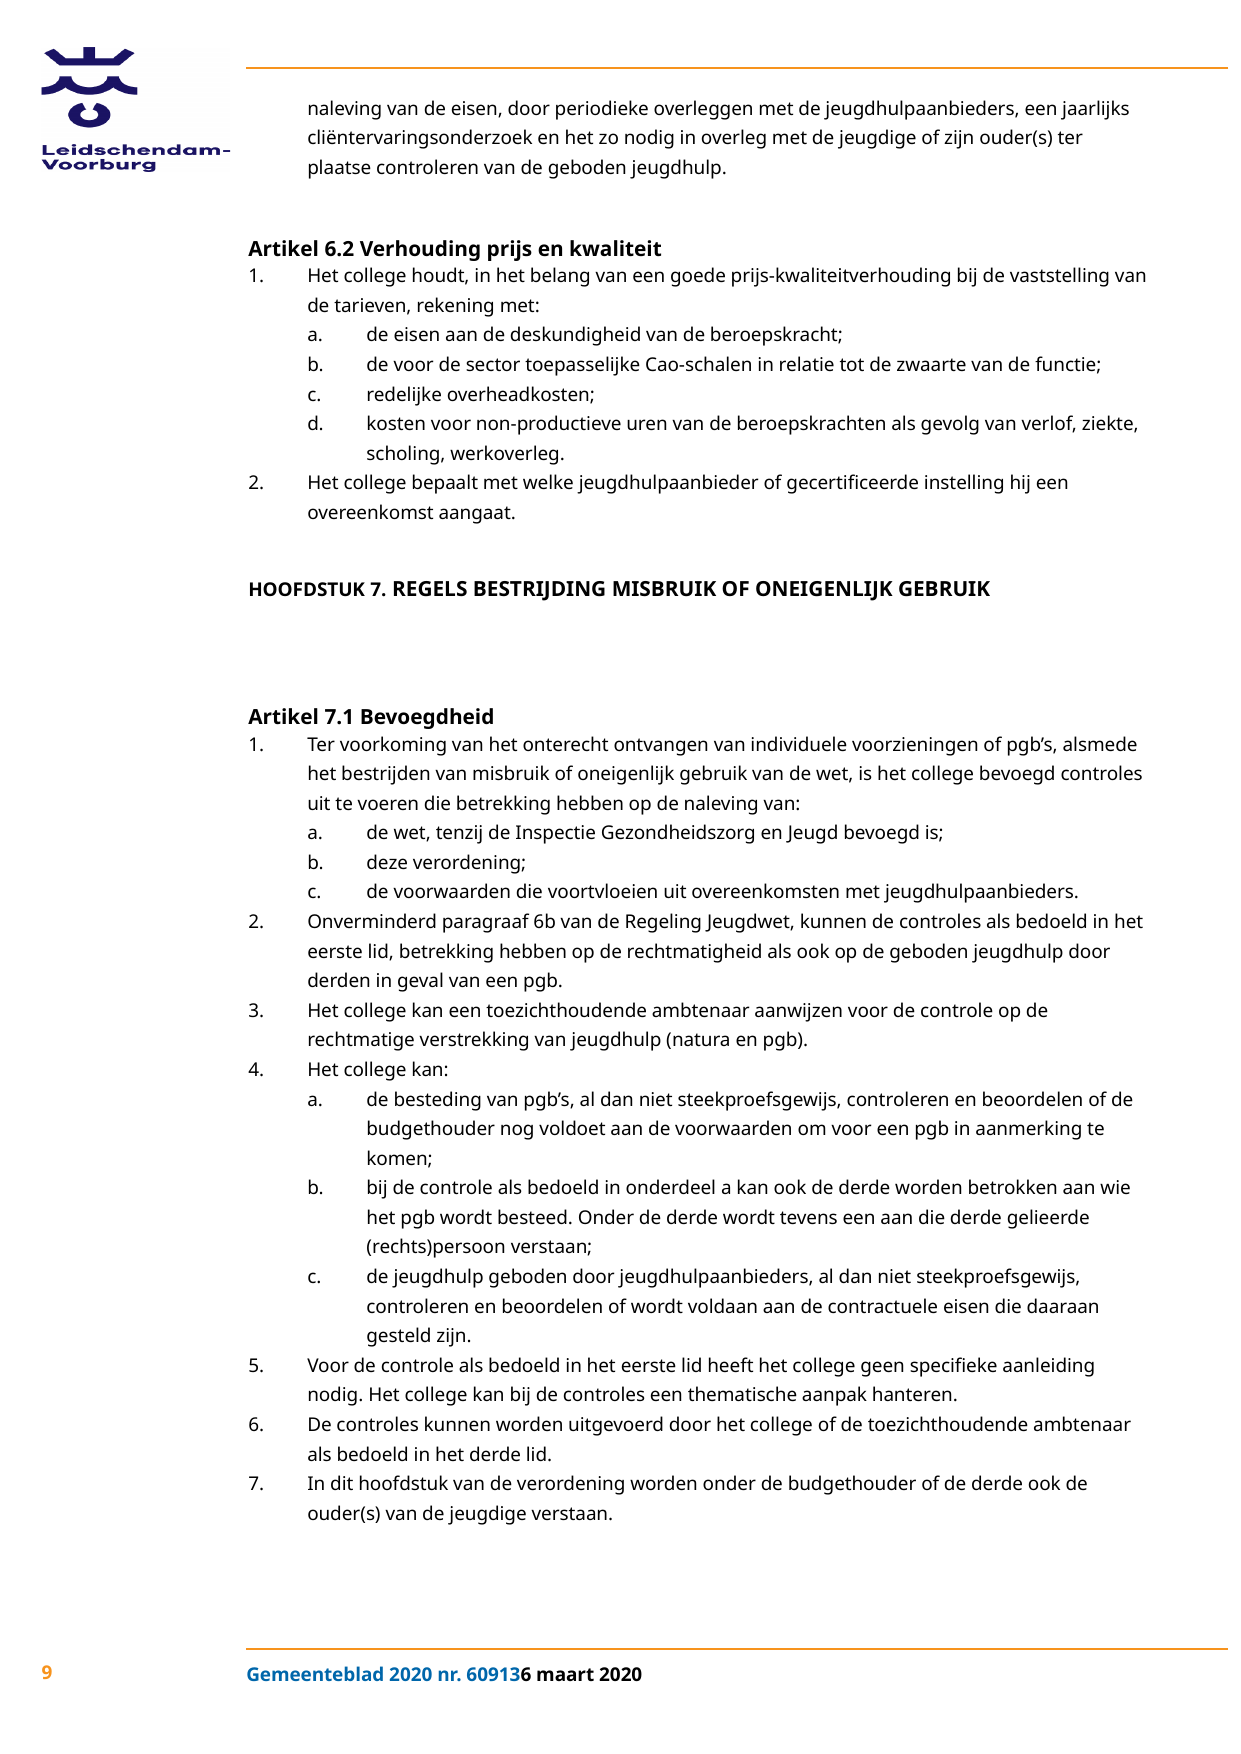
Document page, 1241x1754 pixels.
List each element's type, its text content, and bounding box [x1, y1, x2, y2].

list de jeugdhulp geboden door jeugdhulpaanbieders, al dan niet steekproefsgewijs, controleren en beoordelen of wordt voldaan aan de contractuele eisen die daaraan gesteld zijn. [307, 1263, 1152, 1348]
list Ter voorkoming van het onterecht ontvangen van individuele voorzieningen of pgb’s, alsmede het bestrijden van misbruik of oneigenlijk gebruik van de wet, is het college bevoegd controles uit te voeren die betrekking hebben op de naleving van: [248, 731, 1152, 816]
list Het college bepaalt met welke jeugdhulpaanbieder of gecertificeerde instelling hij een overeenkomst aangaat. [248, 469, 1152, 525]
list kosten voor non-productieve uren van de beroepskrachten als gevolg van verlof, ziekte, scholing, werkoverleg. [307, 410, 1152, 466]
list de eisen aan de deskundigheid van de beroepskracht; [307, 322, 1152, 347]
text Artikel 6.2 Verhouding prijs en kwaliteit [248, 234, 1152, 262]
list naleving van de eisen, door periodieke overleggen met de jeugdhulpaanbieders, een jaarlijks cliëntervaringsonderzoek en het zo nodig in overleg met de jeugdige of zijn ouder(s) ter plaatse controleren van de geboden jeugdhulp. [248, 95, 1152, 180]
list de besteding van pgb’s, al dan niet steekproefsgewijs, controleren en beoordelen of de budgethouder nog voldoet aan de voorwaarden om voor een pgb in aanmerking te komen; [307, 1086, 1152, 1171]
list de voor de sector toepasselijke Cao-schalen in relatie tot de zwaarte van de functie; [307, 351, 1152, 377]
list redelijke overheadkosten; [307, 381, 1152, 406]
list deze verordening; [307, 849, 1152, 875]
list Het college kan: [248, 1056, 1152, 1082]
list de wet, tenzij de Inspectie Gezondheidszorg en Jeugd bevoegd is; [307, 819, 1152, 845]
list Onverminderd paragraaf 6b van de Regeling Jeugdwet, kunnen de controles als bedoeld in het eerste lid, betrekking hebben op de rechtmatigheid als ook op de geboden jeugdhulp door derden in geval van een pgb. [248, 908, 1152, 993]
list Voor de controle als bedoeld in het eerste lid heeft het college geen specifieke aanleiding nodig. Het college kan bij de controles een thematische aanpak hanteren. [248, 1352, 1152, 1407]
list Het college houdt, in het belang van een goede prijs-kwaliteitverhouding bij de vaststelling van de tarieven, rekening met: [248, 262, 1152, 318]
list De controles kunnen worden uitgevoerd door het college of de toezichthoudende ambtenaar als bedoeld in het derde lid. [248, 1411, 1152, 1467]
picture [41, 47, 231, 172]
list In dit hoofdstuk van de verordening worden onder de budgethouder of de derde ook de ouder(s) van de jeugdige verstaan. [248, 1470, 1152, 1526]
list Het college kan een toezichthoudende ambtenaar aanwijzen voor de controle op de rechtmatige verstrekking van jeugdhulp (natura en pgb). [248, 997, 1152, 1052]
text Artikel 7.1 Bevoegdheid [248, 702, 1152, 731]
list bij de controle als bedoeld in onderdeel a kan ook de derde worden betrokken aan wie het pgb wordt besteed. Onder de derde wordt tevens een aan die derde gelieerde (rechts)persoon verstaan; [307, 1174, 1152, 1259]
list de voorwaarden die voortvloeien uit overeenkomsten met jeugdhulpaanbieders. [307, 879, 1152, 904]
text HOOFDSTUK 7. REGELS BESTRIJDING MISBRUIK OF ONEIGENLIJK GEBRUIK [248, 574, 1152, 603]
